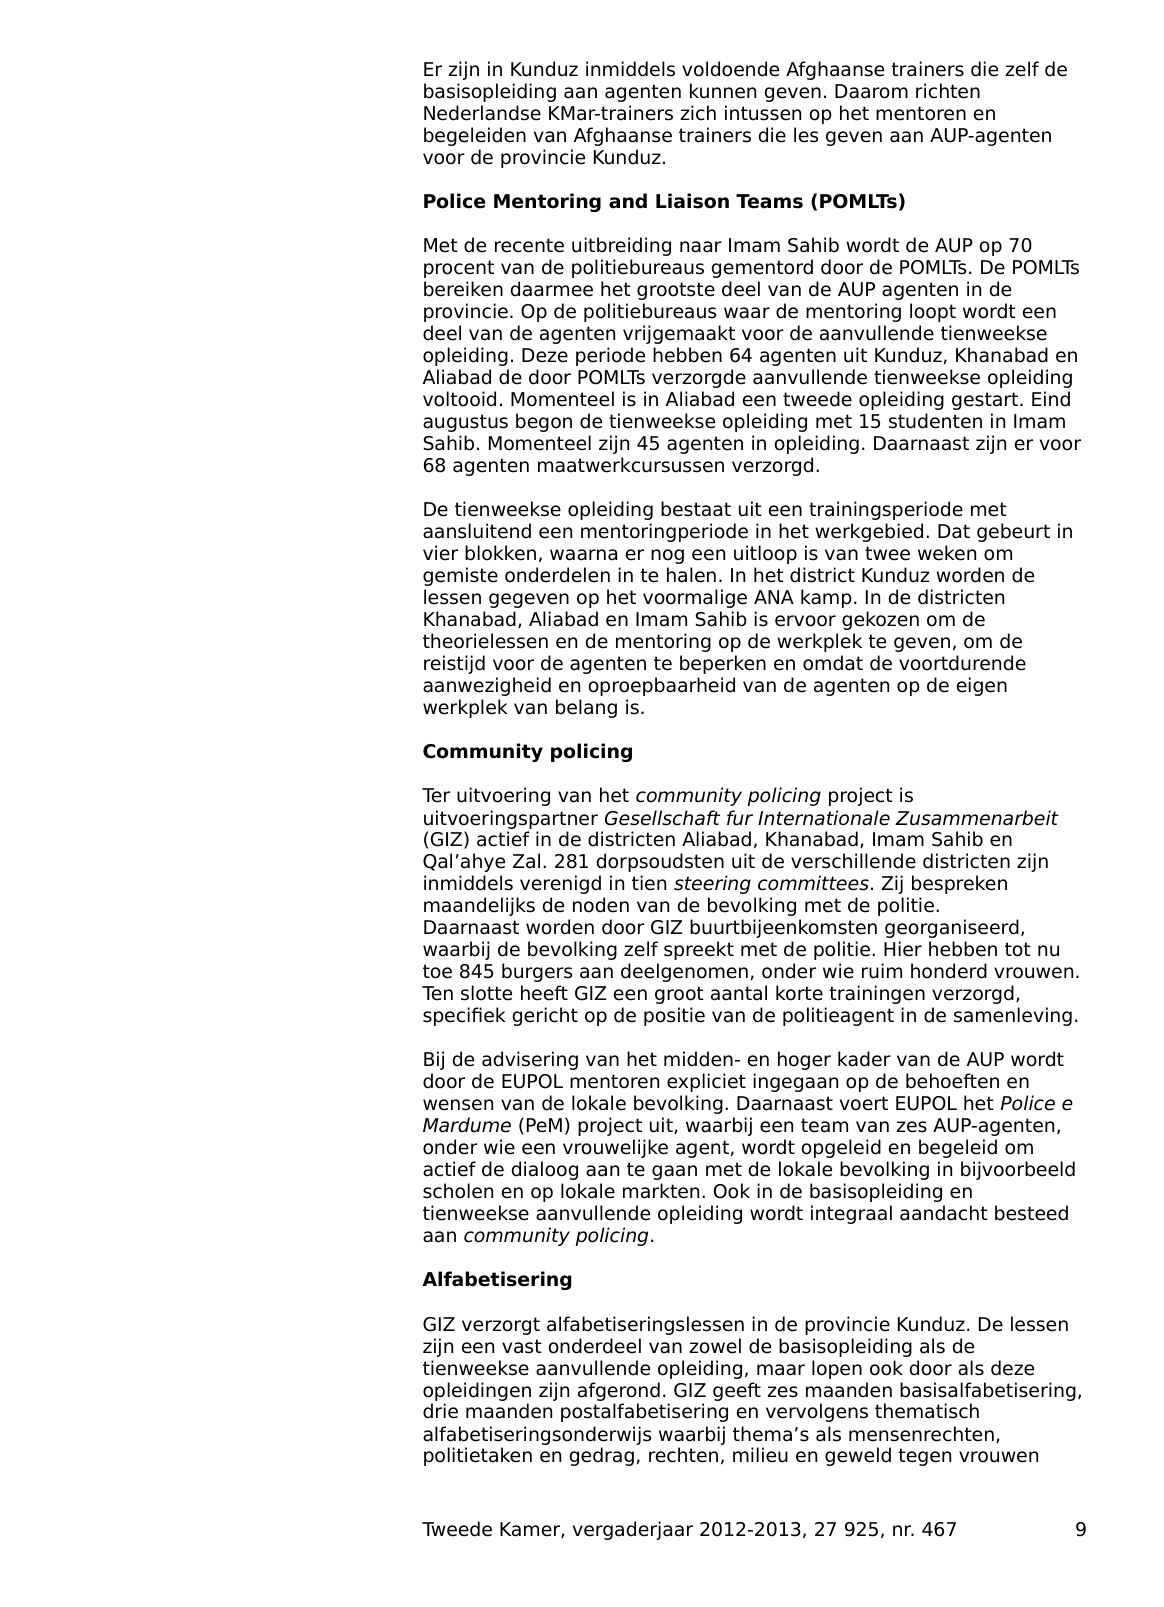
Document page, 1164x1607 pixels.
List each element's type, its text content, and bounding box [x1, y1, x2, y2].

text Daarnaast worden door GIZ buurtbijeenkomsten georganiseerd, waarbij de bevolking zelf spreekt met de politie. Hier hebben tot nu toe 845 burgers aan deelgenomen, onder wie ruim honderd vrouwen. Ten slotte heeft GIZ een groot aantal korte trainingen verzorgd, specifiek gericht op de positie van de politieagent in de samenleving. [422, 917, 1087, 1027]
text Ter uitvoering van het community policing project is uitvoeringspartner Gesellschaft fur Internationale Zusammenarbeit (GIZ) actief in de districten Aliabad, Khanabad, Imam Sahib en Qal’ahye Zal. 281 dorpsoudsten uit de verschillende districten zijn inmiddels verenigd in tien steering committees. Zij bespreken maandelijks de noden van de bevolking met de politie. [422, 785, 1087, 917]
subtitle Alfabetisering [422, 1269, 1087, 1291]
text Met de recente uitbreiding naar Imam Sahib wordt de AUP op 70 procent van de politiebureaus gementord door de POMLTs. De POMLTs bereiken daarmee het grootste deel van de AUP agenten in de provincie. Op de politiebureaus waar de mentoring loopt wordt een deel van de agenten vrijgemaakt voor de aanvullende tienweekse opleiding. Deze periode hebben 64 agenten uit Kunduz, Khanabad en Aliabad de door POMLTs verzorgde aanvullende tienweekse opleiding voltooid. Momenteel is in Aliabad een tweede opleiding gestart. Eind augustus begon de tienweekse opleiding met 15 studenten in Imam Sahib. Momenteel zijn 45 agenten in opleiding. Daarnaast zijn er voor 68 agenten maatwerkcursussen verzorgd. [422, 235, 1087, 477]
subtitle Community policing [422, 741, 1087, 763]
text De tienweekse opleiding bestaat uit een trainingsperiode met aansluitend een mentoringperiode in het werkgebied. Dat gebeurt in vier blokken, waarna er nog een uitloop is van twee weken om gemiste onderdelen in te halen. In het district Kunduz worden de lessen gegeven op het voormalige ANA kamp. In de districten Khanabad, Aliabad en Imam Sahib is ervoor gekozen om de theorielessen en de mentoring op de werkplek te geven, om de reistijd voor de agenten te beperken en omdat de voortdurende aanwezigheid en oproepbaarheid van de agenten op de eigen werkplek van belang is. [422, 499, 1087, 719]
text GIZ verzorgt alfabetiseringslessen in de provincie Kunduz. De lessen zijn een vast onderdeel van zowel de basisopleiding als de tienweekse aanvullende opleiding, maar lopen ook door als deze opleidingen zijn afgerond. GIZ geeft zes maanden basisalfabetisering, drie maanden postalfabetisering en vervolgens thematisch alfabetiseringsonderwijs waarbij thema’s als mensenrechten, politietaken en gedrag, rechten, milieu en geweld tegen vrouwen [422, 1313, 1087, 1467]
text Er zijn in Kunduz inmiddels voldoende Afghaanse trainers die zelf de basisopleiding aan agenten kunnen geven. Daarom richten Nederlandse KMar-trainers zich intussen op het mentoren en begeleiden van Afghaanse trainers die les geven aan AUP-agenten voor de provincie Kunduz. [422, 59, 1087, 169]
text Bij de advisering van het midden- en hoger kader van de AUP wordt door de EUPOL mentoren expliciet ingegaan op de behoeften en wensen van de lokale bevolking. Daarnaast voert EUPOL het Police e Mardume (PeM) project uit, waarbij een team van zes AUP-agenten, onder wie een vrouwelijke agent, wordt opgeleid en begeleid om actief de dialoog aan te gaan met de lokale bevolking in bijvoorbeeld scholen en op lokale markten. Ook in de basisopleiding en tienweekse aanvullende opleiding wordt integraal aandacht besteed aan community policing. [422, 1049, 1087, 1247]
subtitle Police Mentoring and Liaison Teams (POMLTs) [422, 191, 1087, 213]
